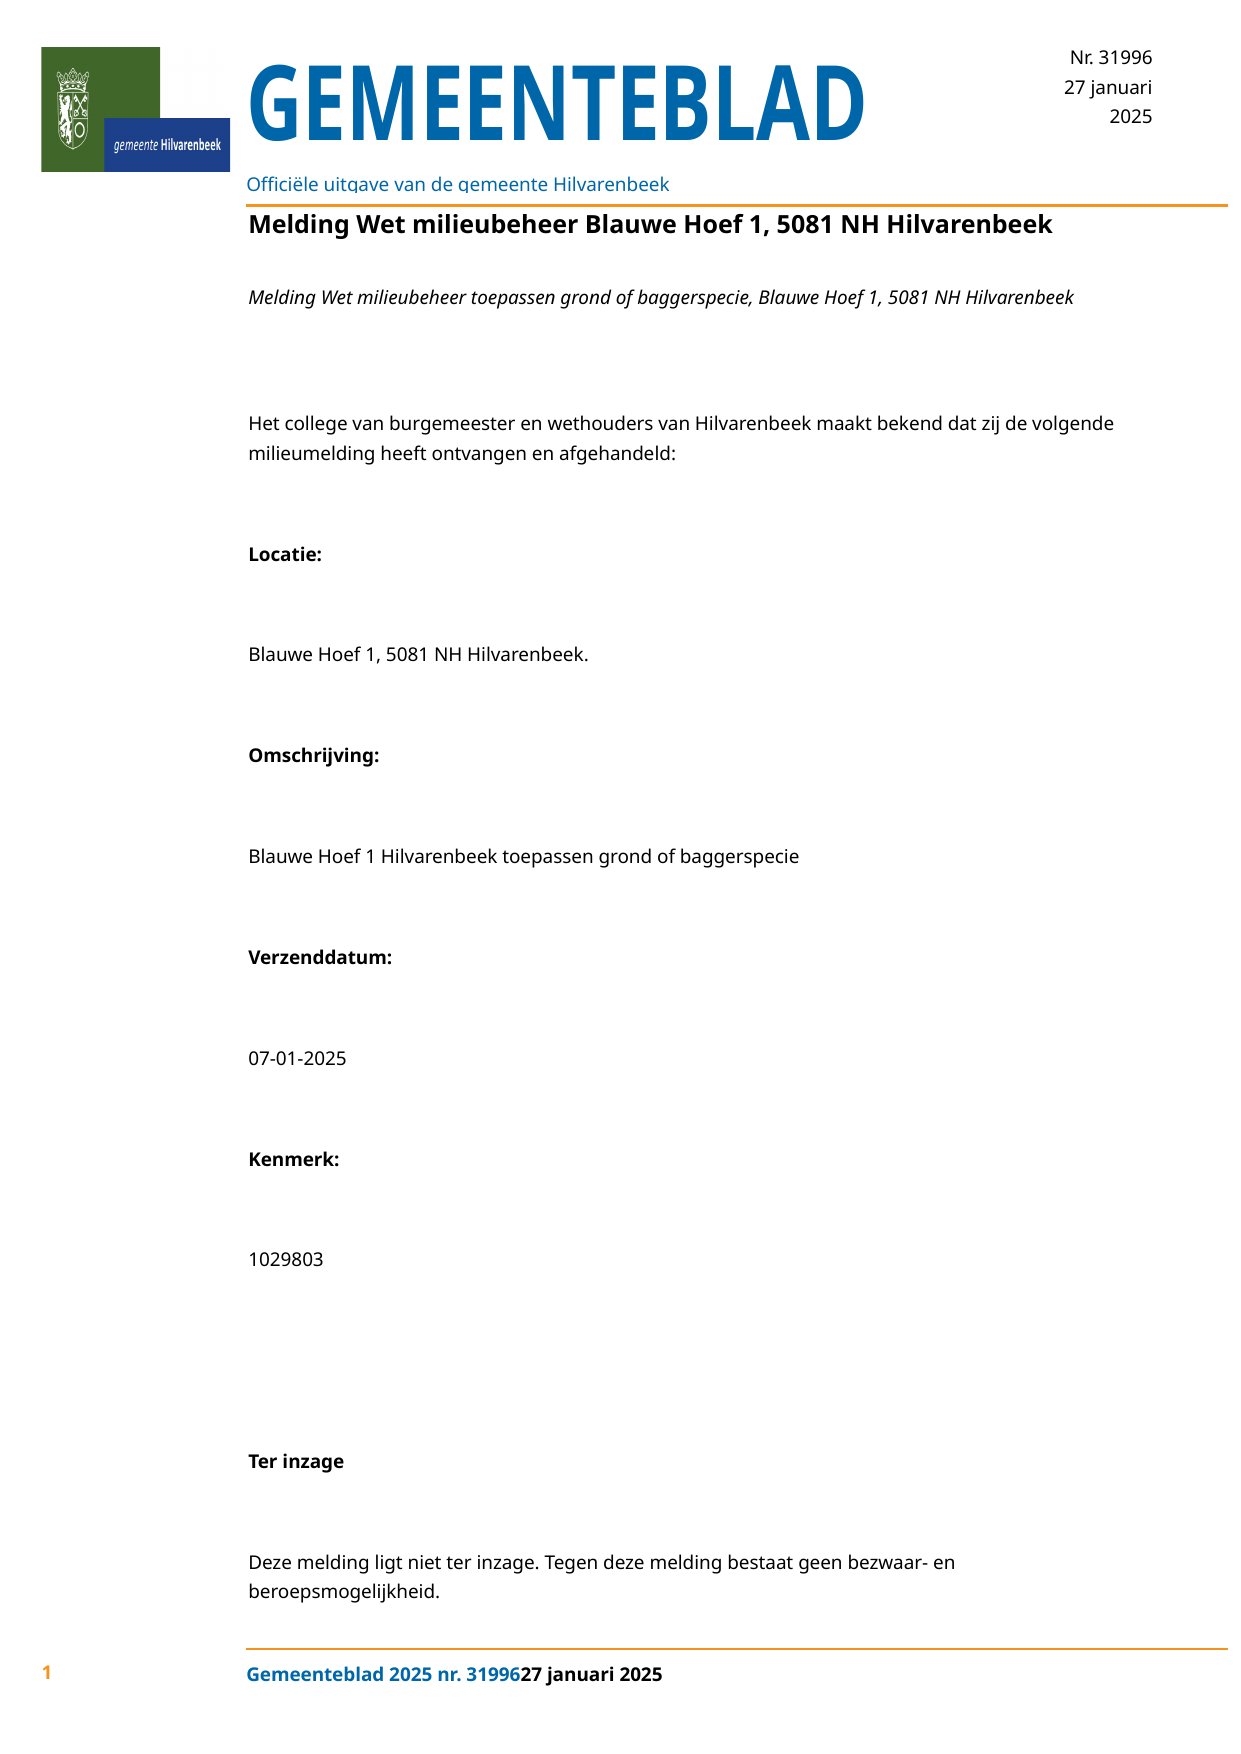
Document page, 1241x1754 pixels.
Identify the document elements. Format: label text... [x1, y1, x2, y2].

text 1029803 [248, 1247, 1152, 1272]
text Het college van burgemeester en wethouders van Hilvarenbeek maakt bekend dat zij de volgende milieumelding heeft ontvangen en afgehandeld: [248, 410, 1152, 466]
text Kenmerk: [248, 1146, 1152, 1172]
text Verzenddatum: [248, 944, 1152, 970]
text Omschrijving: [248, 742, 1152, 768]
picture [41, 47, 231, 172]
text Locatie: [248, 541, 1152, 567]
text Melding Wet milieubeheer toepassen grond of baggerspecie, Blauwe Hoef 1, 5081 NH Hilvarenbeek [248, 284, 1152, 309]
text Melding Wet milieubeheer Blauwe Hoef 1, 5081 NH Hilvarenbeek [248, 207, 1152, 241]
text Ter inzage [248, 1448, 1152, 1474]
text Blauwe Hoef 1, 5081 NH Hilvarenbeek. [248, 642, 1152, 667]
text Blauwe Hoef 1 Hilvarenbeek toepassen grond of baggerspecie [248, 843, 1152, 869]
text Deze melding ligt niet ter inzage. Tegen deze melding bestaat geen bezwaar- en beroepsmogelijkheid. [248, 1549, 1152, 1604]
text 07-01-2025 [248, 1045, 1152, 1071]
